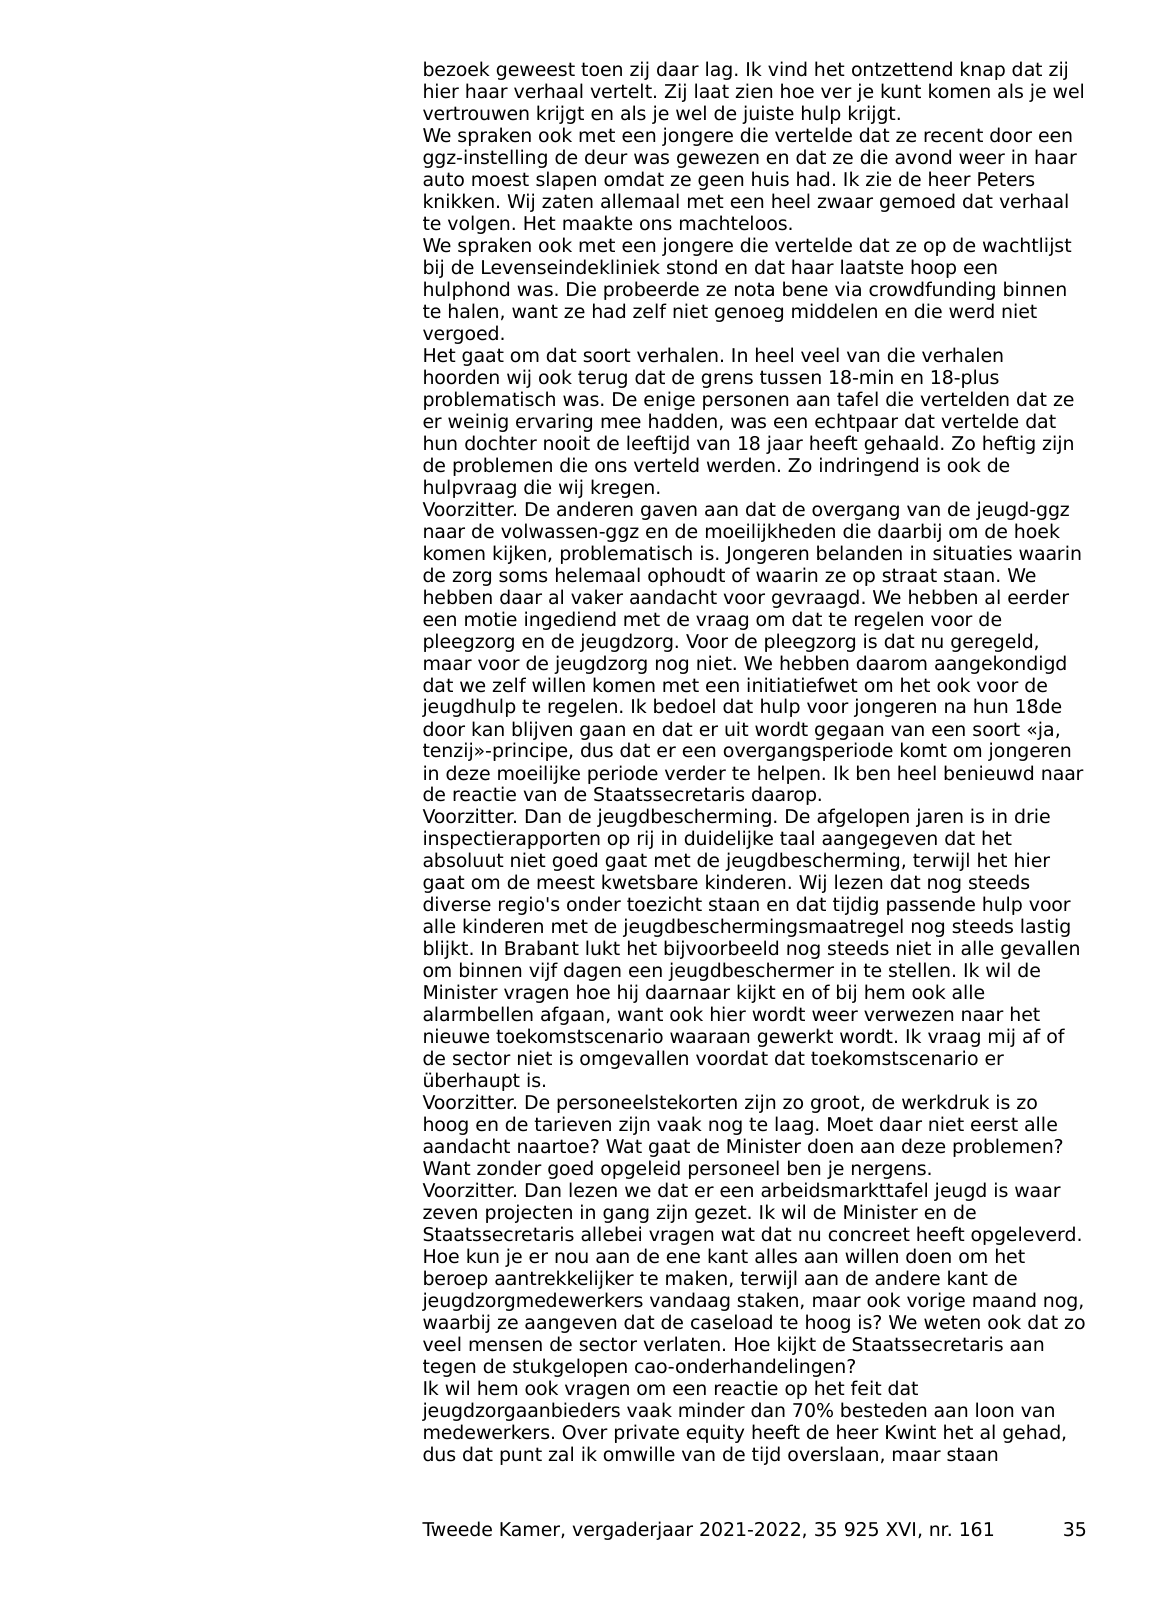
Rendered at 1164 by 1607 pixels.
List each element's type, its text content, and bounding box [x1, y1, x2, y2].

text bezoek geweest toen zij daar lag. Ik vind het ontzettend knap dat zij hier haar verhaal vertelt. Zij laat zien hoe ver je kunt komen als je wel vertrouwen krijgt en als je wel de juiste hulp krijgt. [422, 59, 1087, 125]
text Het gaat om dat soort verhalen. In heel veel van die verhalen hoorden wij ook terug dat de grens tussen 18-min en 18-plus problematisch was. De enige personen aan tafel die vertelden dat ze er weinig ervaring mee hadden, was een echtpaar dat vertelde dat hun dochter nooit de leeftijd van 18 jaar heeft gehaald. Zo heftig zijn de problemen die ons verteld werden. Zo indringend is ook de hulpvraag die wij kregen. [422, 345, 1087, 499]
text Voorzitter. Dan de jeugdbescherming. De afgelopen jaren is in drie inspectierapporten op rij in duidelijke taal aangegeven dat het absoluut niet goed gaat met de jeugdbescherming, terwijl het hier gaat om de meest kwetsbare kinderen. Wij lezen dat nog steeds diverse regio's onder toezicht staan en dat tijdig passende hulp voor alle kinderen met de jeugdbeschermingsmaatregel nog steeds lastig blijkt. In Brabant lukt het bijvoorbeeld nog steeds niet in alle gevallen om binnen vijf dagen een jeugdbeschermer in te stellen. Ik wil de Minister vragen hoe hij daarnaar kijkt en of bij hem ook alle alarmbellen afgaan, want ook hier wordt weer verwezen naar het nieuwe toekomstscenario waaraan gewerkt wordt. Ik vraag mij af of de sector niet is omgevallen voordat dat toekomstscenario er überhaupt is. [422, 806, 1087, 1092]
text Voorzitter. De anderen gaven aan dat de overgang van de jeugd-ggz naar de volwassen-ggz en de moeilijkheden die daarbij om de hoek komen kijken, problematisch is. Jongeren belanden in situaties waarin de zorg soms helemaal ophoudt of waarin ze op straat staan. We hebben daar al vaker aandacht voor gevraagd. We hebben al eerder een motie ingediend met de vraag om dat te regelen voor de pleegzorg en de jeugdzorg. Voor de pleegzorg is dat nu geregeld, maar voor de jeugdzorg nog niet. We hebben daarom aangekondigd dat we zelf willen komen met een initiatiefwet om het ook voor de jeugdhulp te regelen. Ik bedoel dat hulp voor jongeren na hun 18de door kan blijven gaan en dat er uit wordt gegaan van een soort «ja, tenzij»-principe, dus dat er een overgangsperiode komt om jongeren in deze moeilijke periode verder te helpen. Ik ben heel benieuwd naar de reactie van de Staatssecretaris daarop. [422, 499, 1087, 806]
text Voorzitter. De personeelstekorten zijn zo groot, de werkdruk is zo hoog en de tarieven zijn vaak nog te laag. Moet daar niet eerst alle aandacht naartoe? Wat gaat de Minister doen aan deze problemen? Want zonder goed opgeleid personeel ben je nergens. [422, 1092, 1087, 1180]
text We spraken ook met een jongere die vertelde dat ze recent door een ggz-instelling de deur was gewezen en dat ze die avond weer in haar auto moest slapen omdat ze geen huis had. Ik zie de heer Peters knikken. Wij zaten allemaal met een heel zwaar gemoed dat verhaal te volgen. Het maakte ons machteloos. [422, 125, 1087, 235]
text Voorzitter. Dan lezen we dat er een arbeidsmarkttafel jeugd is waar zeven projecten in gang zijn gezet. Ik wil de Minister en de Staatssecretaris allebei vragen wat dat nu concreet heeft opgeleverd. Hoe kun je er nou aan de ene kant alles aan willen doen om het beroep aantrekkelijker te maken, terwijl aan de andere kant de jeugdzorgmedewerkers vandaag staken, maar ook vorige maand nog, waarbij ze aangeven dat de caseload te hoog is? We weten ook dat zo veel mensen de sector verlaten. Hoe kijkt de Staatssecretaris aan tegen de stukgelopen cao-onderhandelingen? [422, 1180, 1087, 1378]
text We spraken ook met een jongere die vertelde dat ze op de wachtlijst bij de Levenseindekliniek stond en dat haar laatste hoop een hulphond was. Die probeerde ze nota bene via crowdfunding binnen te halen, want ze had zelf niet genoeg middelen en die werd niet vergoed. [422, 235, 1087, 345]
text Ik wil hem ook vragen om een reactie op het feit dat jeugdzorgaanbieders vaak minder dan 70% besteden aan loon van medewerkers. Over private equity heeft de heer Kwint het al gehad, dus dat punt zal ik omwille van de tijd overslaan, maar staan [422, 1378, 1087, 1466]
